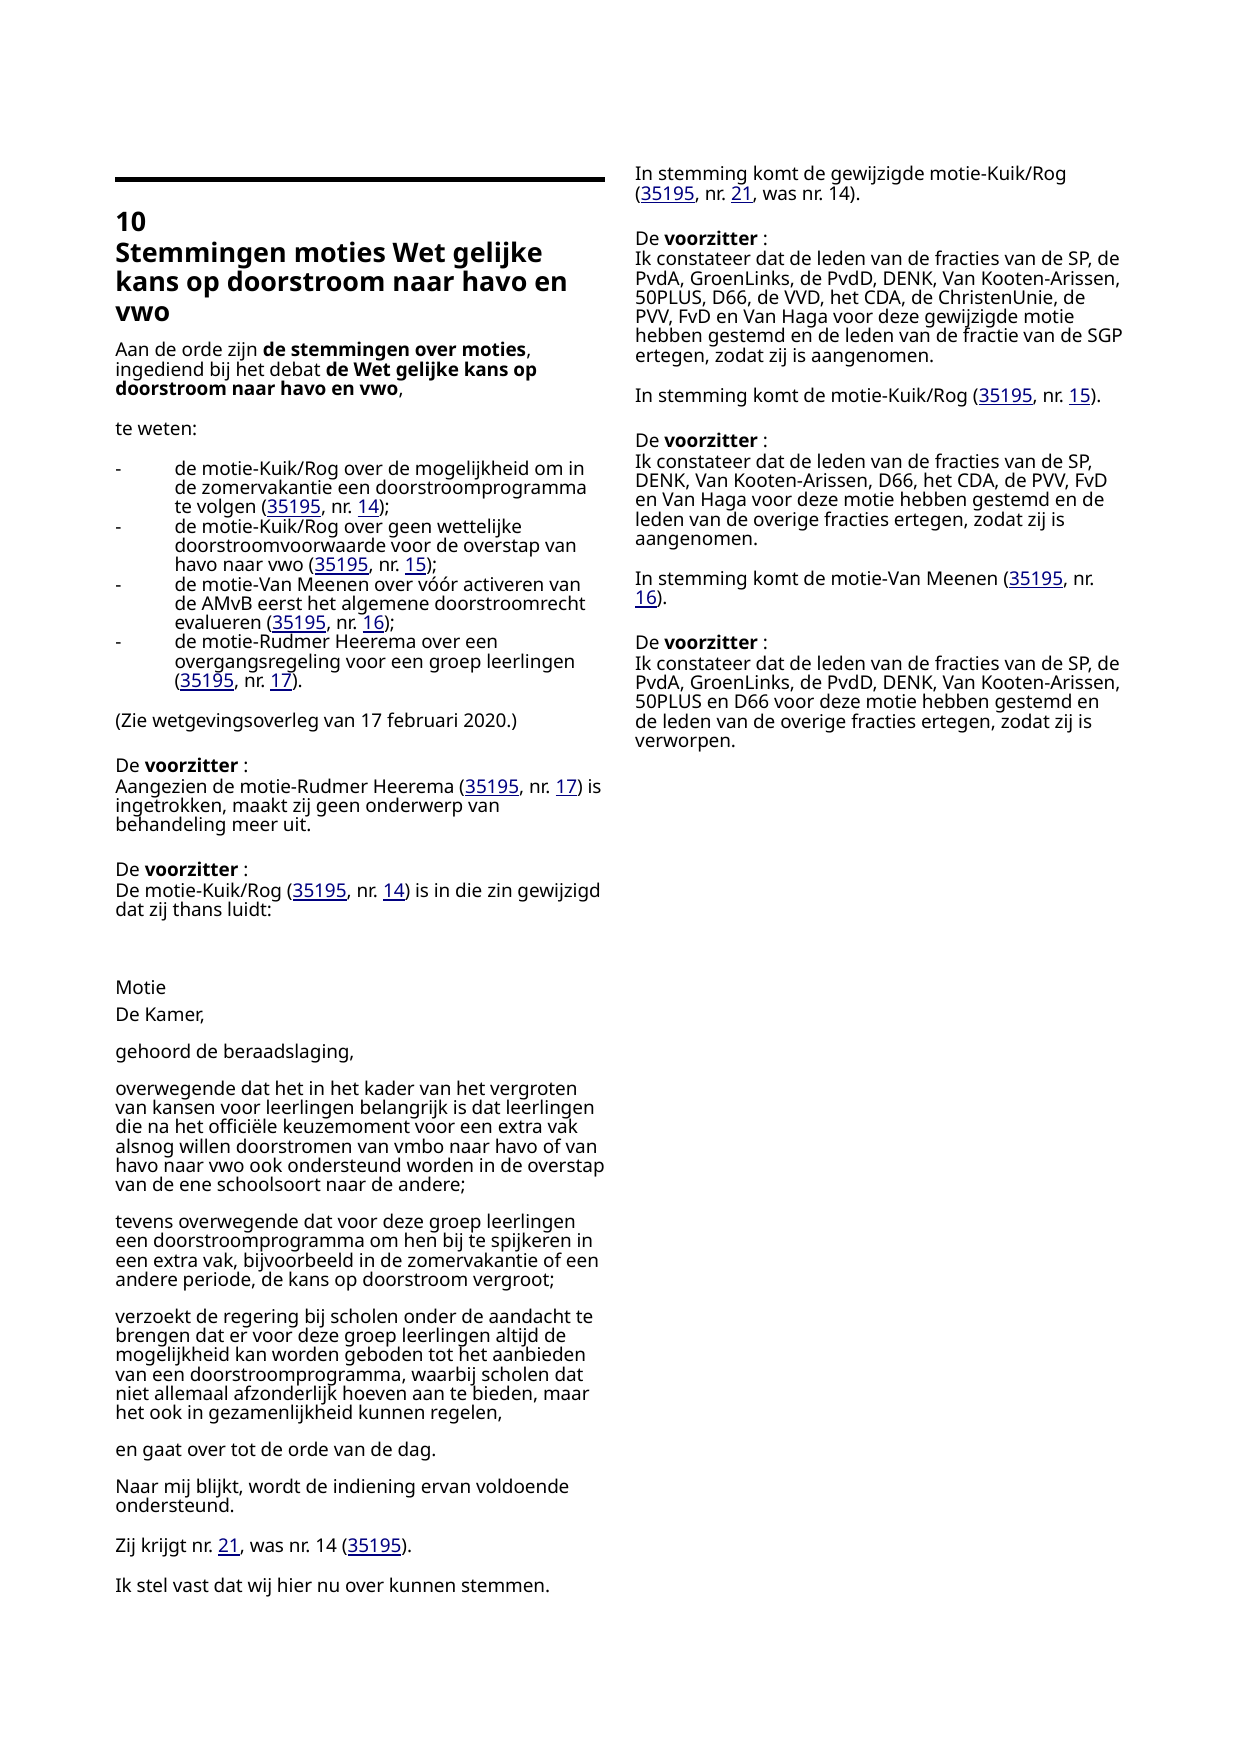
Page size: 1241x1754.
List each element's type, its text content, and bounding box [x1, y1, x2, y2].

text en gaat over tot de orde van de dag. [115, 1441, 605, 1461]
text 10 [115, 203, 605, 239]
text De voorzitter : [115, 856, 605, 882]
text tevens overwegende dat voor deze groep leerlingen een doorstroomprogramma om hen bij te spijkeren in een extra vak, bijvoorbeeld in de zomervakantie of een andere periode, de kans op doorstroom vergroot; [115, 1213, 605, 1290]
text De voorzitter : [635, 225, 1125, 250]
list de motie-Van Meenen over vóór activeren van de AMvB eerst het algemene doorstroomrecht evalueren (35195, nr. 16); [115, 576, 605, 633]
text Ik constateer dat de leden van de fracties van de SP, de PvdA, GroenLinks, de PvdD, DENK, Van Kooten-Arissen, 50PLUS en D66 voor deze motie hebben gestemd en de leden van de overige fracties ertegen, zodat zij is verworpen. [635, 655, 1125, 751]
list de motie-Rudmer Heerema over een overgangsregeling voor een groep leerlingen (35195, nr. 17). [115, 633, 605, 691]
text Motie [115, 974, 605, 1000]
text overwegende dat het in het kader van het vergroten van kansen voor leerlingen belangrijk is dat leerlingen die na het officiële keuzemoment voor een extra vak alsnog willen doorstromen van vmbo naar havo of van havo naar vwo ook ondersteund worden in de overstap van de ene schoolsoort naar de andere; [115, 1080, 605, 1195]
text De voorzitter : [635, 427, 1125, 453]
list de motie-Kuik/Rog over de mogelijkheid om in de zomervakantie een doorstroomprogramma te volgen (35195, nr. 14); [115, 460, 605, 518]
text De voorzitter : [635, 629, 1125, 655]
text te weten: [115, 420, 605, 439]
text Ik stel vast dat wij hier nu over kunnen stemmen. [115, 1577, 605, 1597]
text Zij krijgt nr. 21, was nr. 14 (35195). [115, 1537, 605, 1557]
text In stemming komt de gewijzigde motie-Kuik/Rog (35195, nr. 21, was nr. 14). [635, 165, 1125, 204]
text Stemmingen moties Wet gelijke kans op doorstroom naar havo en vwo [115, 239, 605, 341]
text verzoekt de regering bij scholen onder de aandacht te brengen dat er voor deze groep leerlingen altijd de mogelijkheid kan worden geboden tot het aanbieden van een doorstroomprogramma, waarbij scholen dat niet allemaal afzonderlijk hoeven aan te bieden, maar het ook in gezamenlijkheid kunnen regelen, [115, 1308, 605, 1423]
text In stemming komt de motie-Kuik/Rog (35195, nr. 15). [635, 387, 1125, 406]
text In stemming komt de motie-Van Meenen (35195, nr. 16). [635, 570, 1125, 608]
text (Zie wetgevingsoverleg van 17 februari 2020.) [115, 712, 605, 731]
text Ik constateer dat de leden van de fracties van de SP, DENK, Van Kooten-Arissen, D66, het CDA, de PVV, FvD en Van Haga voor deze motie hebben gestemd en de leden van de overige fracties ertegen, zodat zij is aangenomen. [635, 453, 1125, 549]
text Naar mij blijkt, wordt de indiening ervan voldoende ondersteund. [115, 1478, 605, 1517]
text Aangezien de motie-Rudmer Heerema (35195, nr. 17) is ingetrokken, maakt zij geen onderwerp van behandeling meer uit. [115, 778, 605, 836]
text Ik constateer dat de leden van de fracties van de SP, de PvdA, GroenLinks, de PvdD, DENK, Van Kooten-Arissen, 50PLUS, D66, de VVD, het CDA, de ChristenUnie, de PVV, FvD en Van Haga voor deze gewijzigde motie hebben gestemd en de leden van de fractie van de SGP ertegen, zodat zij is aangenomen. [635, 250, 1125, 366]
list de motie-Kuik/Rog over geen wettelijke doorstroomvoorwaarde voor de overstap van havo naar vwo (35195, nr. 15); [115, 518, 605, 576]
text De voorzitter : [115, 752, 605, 778]
text Aan de orde zijn de stemmingen over moties, ingediend bij het debat de Wet gelijke kans op doorstroom naar havo en vwo, [115, 341, 605, 399]
text gehoord de beraadslaging, [115, 1043, 605, 1062]
text De motie-Kuik/Rog (35195, nr. 14) is in die zin gewijzigd dat zij thans luidt: [115, 882, 605, 921]
text De Kamer, [115, 1006, 605, 1025]
